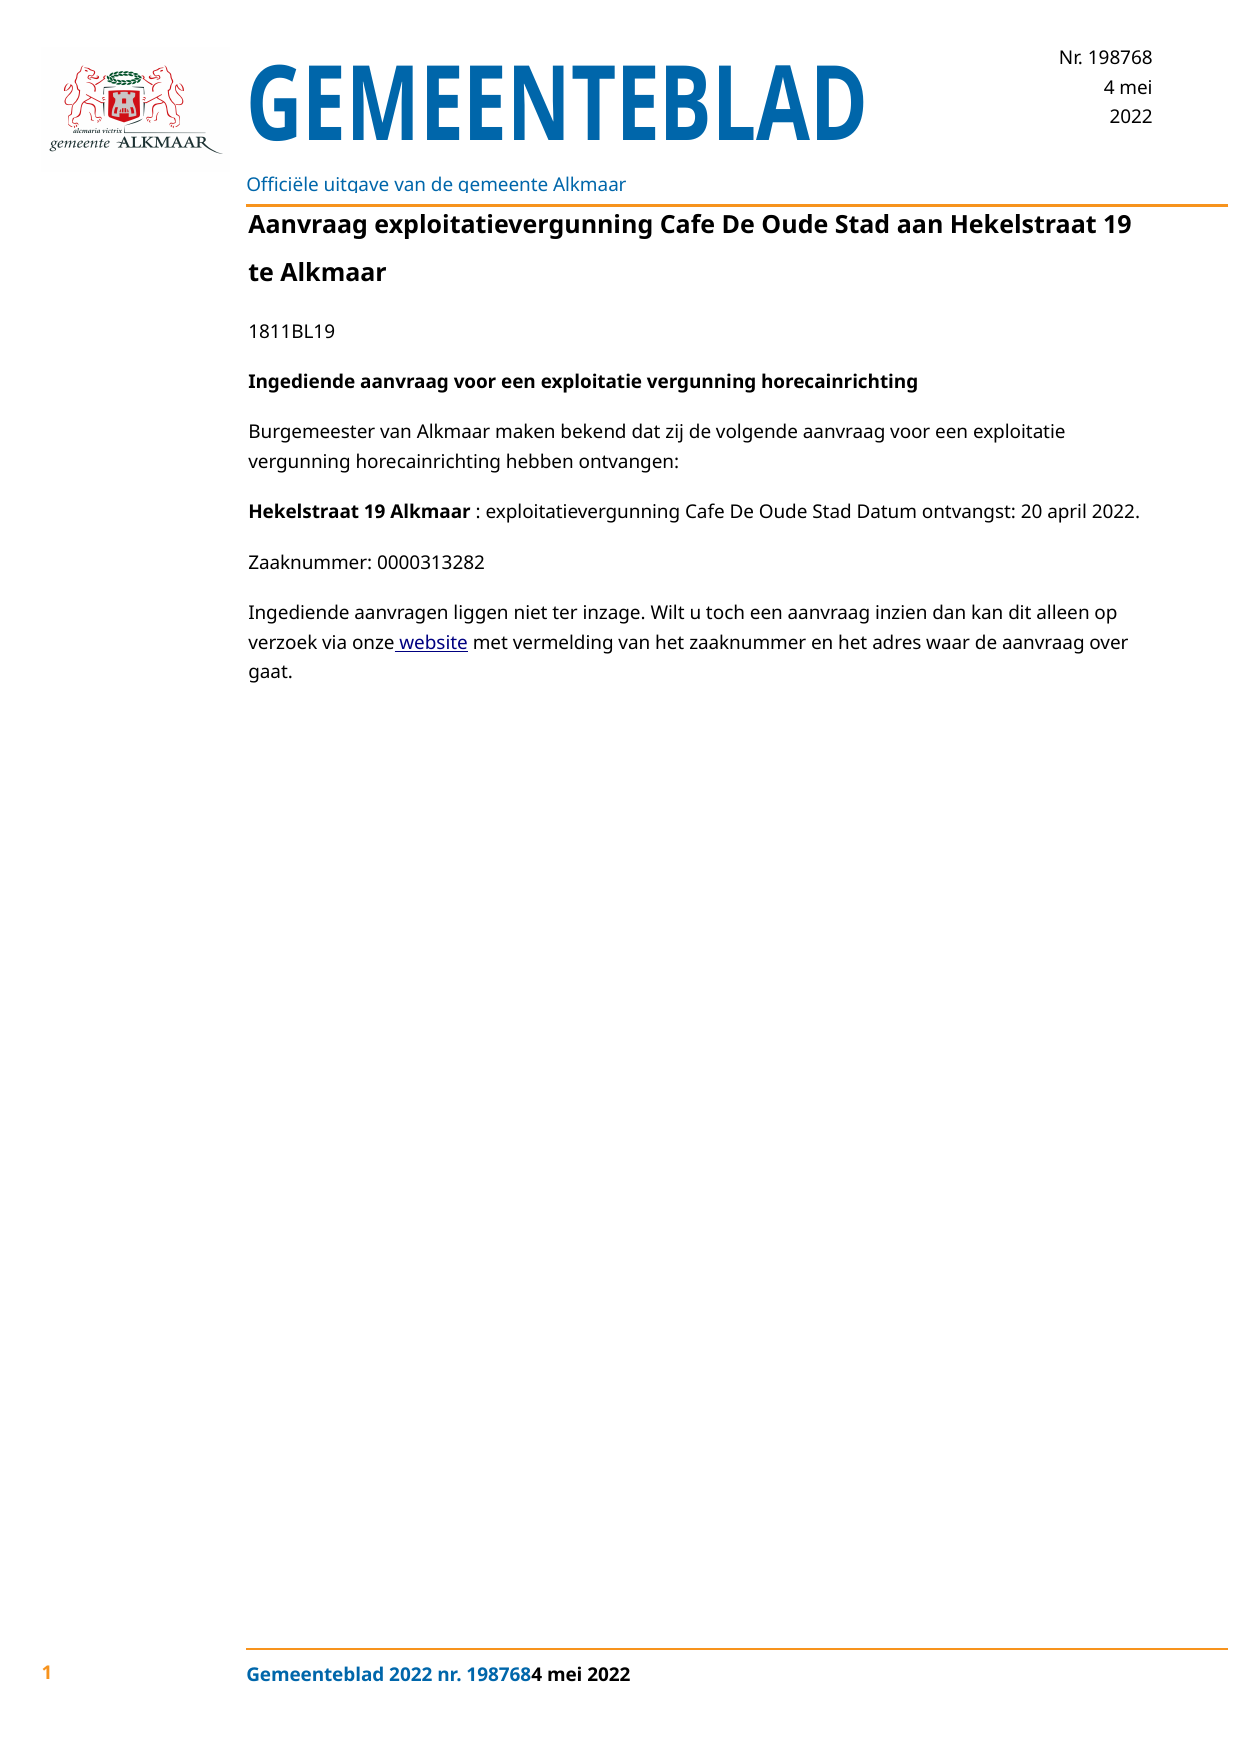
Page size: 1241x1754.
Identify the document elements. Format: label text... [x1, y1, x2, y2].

text Burgemeester van Alkmaar maken bekend dat zij de volgende aanvraag voor een exploitatie vergunning horecainrichting hebben ontvangen: [248, 419, 1152, 474]
text Hekelstraat 19 Alkmaar : exploitatievergunning Cafe De Oude Stad Datum ontvangst: 20 april 2022. [248, 499, 1152, 524]
text Aanvraag exploitatievergunning Cafe De Oude Stad aan Hekelstraat 19 te Alkmaar [248, 207, 1152, 288]
text Ingediende aanvragen liggen niet ter inzage. Wilt u toch een aanvraag inzien dan kan dit alleen op verzoek via onze website met vermelding van het zaaknummer en het adres waar de aanvraag over gaat. [248, 599, 1152, 684]
picture [41, 47, 231, 172]
text Ingediende aanvraag voor een exploitatie vergunning horecainrichting [248, 368, 1152, 394]
text Zaaknummer: 0000313282 [248, 549, 1152, 575]
text 1811BL19 [248, 318, 1152, 344]
